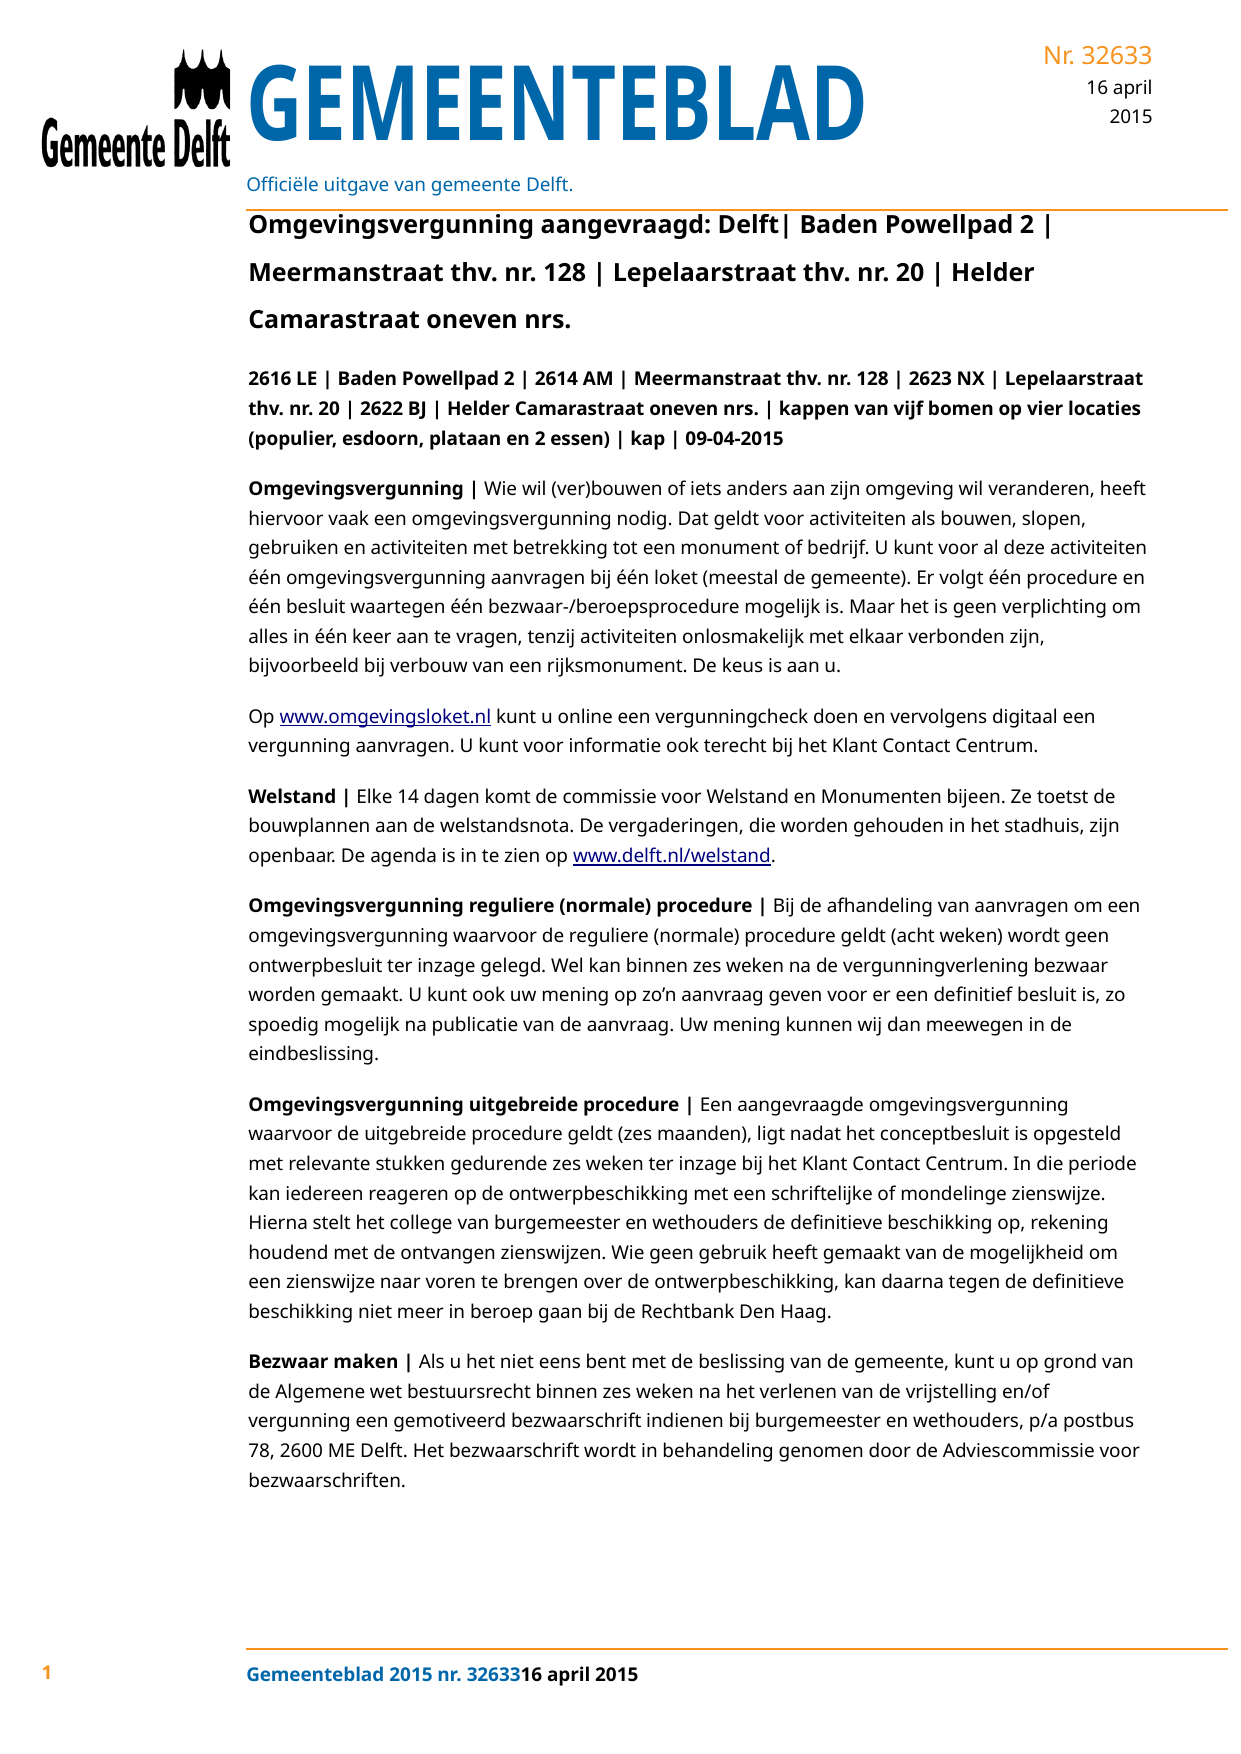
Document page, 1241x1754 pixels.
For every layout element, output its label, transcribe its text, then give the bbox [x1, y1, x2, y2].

text Omgevingsvergunning aangevraagd: Delft| Baden Powellpad 2 | Meermanstraat thv. nr. 128 | Lepelaarstraat thv. nr. 20 | Helder Camarastraat oneven nrs. [248, 211, 1152, 336]
text Omgevingsvergunning | Wie wil (ver)bouwen of iets anders aan zijn omgeving wil veranderen, heeft hiervoor vaak een omgevingsvergunning nodig. Dat geldt voor activiteiten als bouwen, slopen, gebruiken en activiteiten met betrekking tot een monument of bedrijf. U kunt voor al deze activiteiten één omgevingsvergunning aanvragen bij één loket (meestal de gemeente). Er volgt één procedure en één besluit waartegen één bezwaar-/beroepsprocedure mogelijk is. Maar het is geen verplichting om alles in één keer aan te vragen, tenzij activiteiten onlosmakelijk met elkaar verbonden zijn, bijvoorbeeld bij verbouw van een rijksmonument. De keus is aan u. [248, 475, 1152, 678]
text 2616 LE | Baden Powellpad 2 | 2614 AM | Meermanstraat thv. nr. 128 | 2623 NX | Lepelaarstraat thv. nr. 20 | 2622 BJ | Helder Camarastraat oneven nrs. | kappen van vijf bomen op vier locaties (populier, esdoorn, plataan en 2 essen) | kap | 09-04-2015 [248, 366, 1152, 450]
text Welstand | Elke 14 dagen komt de commissie voor Welstand en Monumenten bijeen. Ze toetst de bouwplannen aan de welstandsnota. De vergaderingen, die worden gehouden in het stadhuis, zijn openbaar. De agenda is in te zien op www.delft.nl/welstand. [248, 783, 1152, 868]
picture [41, 47, 231, 172]
text Bezwaar maken | Als u het niet eens bent met de beslissing van de gemeente, kunt u op grond van de Algemene wet bestuursrecht binnen zes weken na het verlenen van de vrijstelling en/of vergunning een gemotiveerd bezwaarschrift indienen bij burgemeester en wethouders, p/a postbus 78, 2600 ME Delft. Het bezwaarschrift wordt in behandeling genomen door de Adviescommissie voor bezwaarschriften. [248, 1348, 1152, 1492]
text Op www.omgevingsloket.nl kunt u online een vergunningcheck doen en vervolgens digitaal een vergunning aanvragen. U kunt voor informatie ook terecht bij het Klant Contact Centrum. [248, 703, 1152, 758]
text Omgevingsvergunning reguliere (normale) procedure | Bij de afhandeling van aanvragen om een omgevingsvergunning waarvoor de reguliere (normale) procedure geldt (acht weken) wordt geen ontwerpbesluit ter inzage gelegd. Wel kan binnen zes weken na de vergunningverlening bezwaar worden gemaakt. U kunt ook uw mening op zo’n aanvraag geven voor er een definitief besluit is, zo spoedig mogelijk na publicatie van de aanvraag. Uw mening kunnen wij dan meewegen in de eindbeslissing. [248, 893, 1152, 1066]
text Omgevingsvergunning uitgebreide procedure | Een aangevraagde omgevingsvergunning waarvoor de uitgebreide procedure geldt (zes maanden), ligt nadat het conceptbesluit is opgesteld met relevante stukken gedurende zes weken ter inzage bij het Klant Contact Centrum. In die periode kan iedereen reageren op de ontwerpbeschikking met een schriftelijke of mondelinge zienswijze. Hierna stelt het college van burgemeester en wethouders de definitieve beschikking op, rekening houdend met de ontvangen zienswijzen. Wie geen gebruik heeft gemaakt van de mogelijkheid om een zienswijze naar voren te brengen over de ontwerpbeschikking, kan daarna tegen de definitieve beschikking niet meer in beroep gaan bij de Rechtbank Den Haag. [248, 1091, 1152, 1324]
